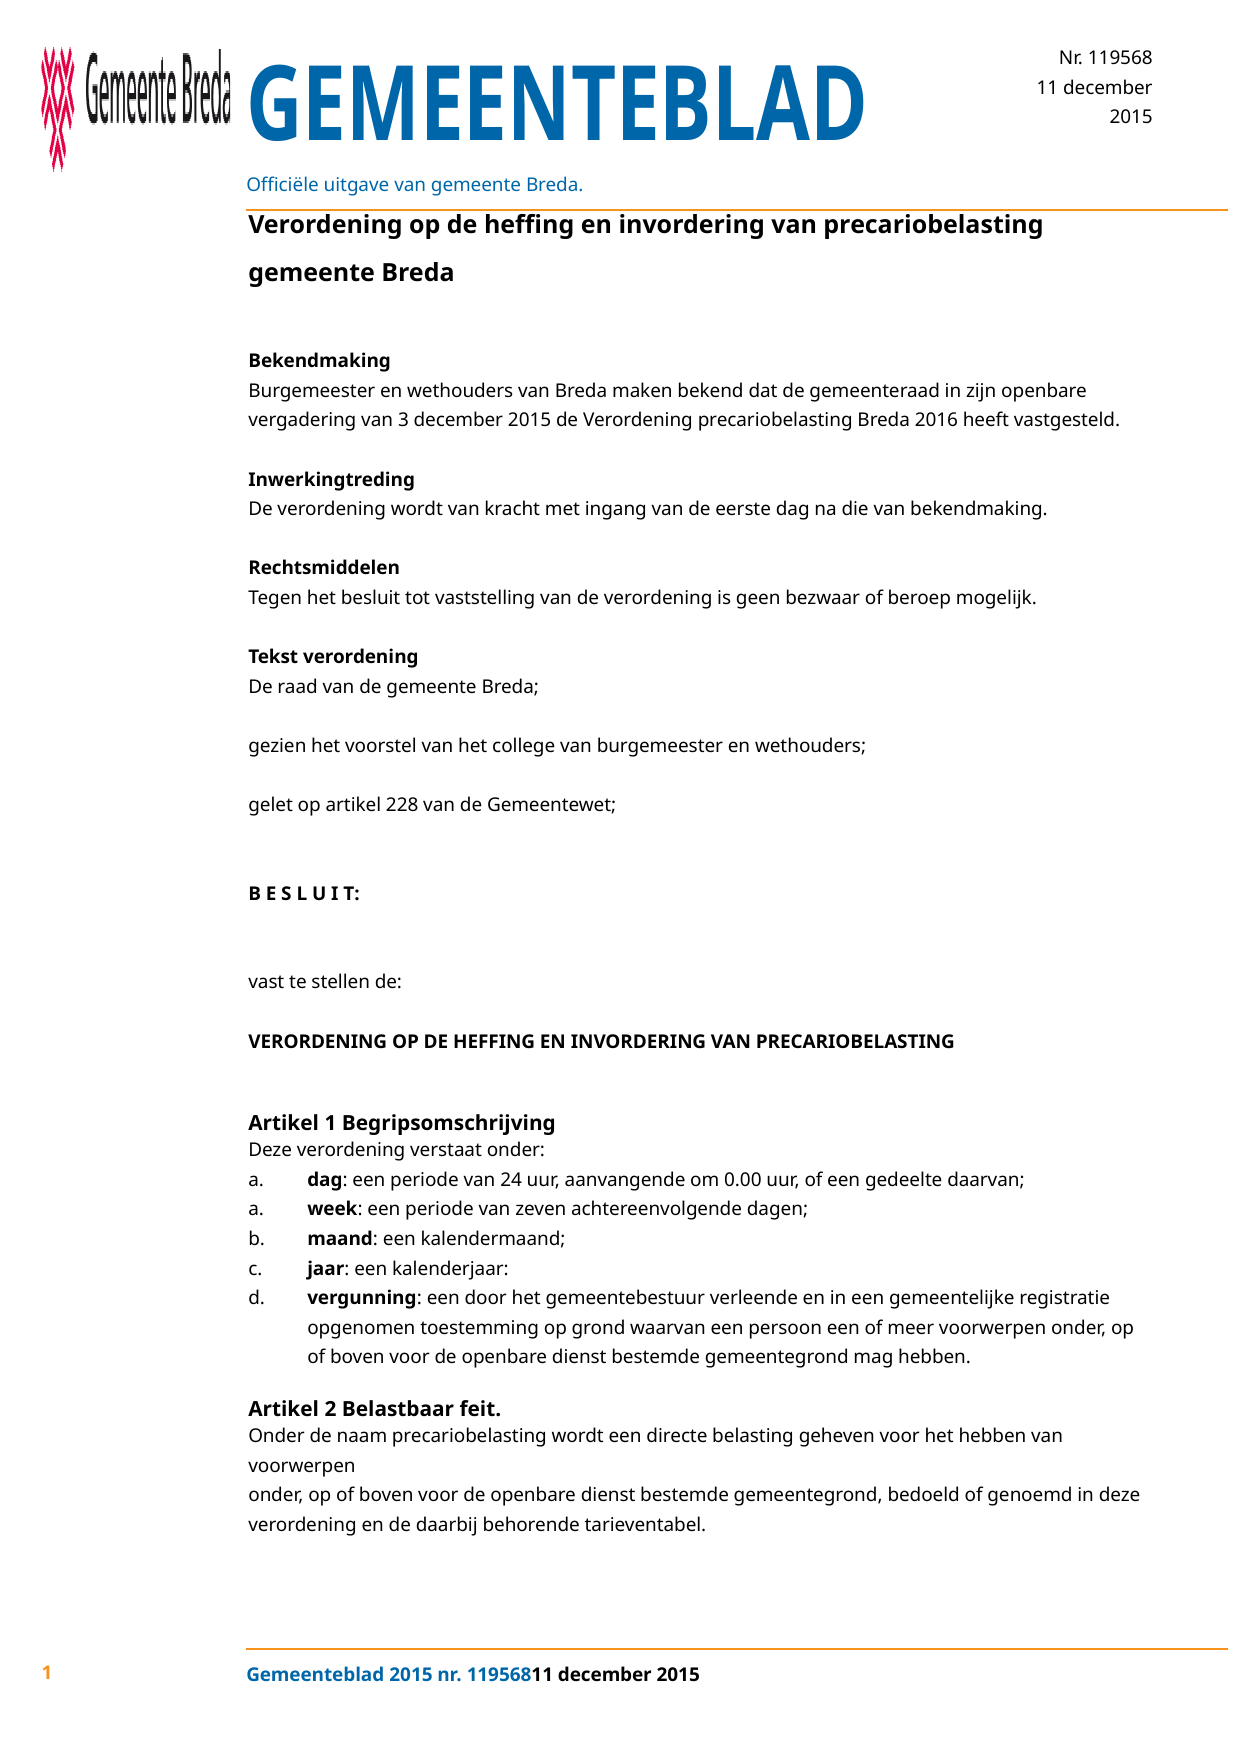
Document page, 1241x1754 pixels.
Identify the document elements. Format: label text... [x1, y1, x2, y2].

list vergunning: een door het gemeentebestuur verleende en in een gemeentelijke registratie opgenomen toestemming op grond waarvan een persoon een of meer voorwerpen onder, op of boven voor de openbare dienst bestemde gemeentegrond mag hebben. [248, 1284, 1152, 1369]
text Burgemeester en wethouders van Breda maken bekend dat de gemeenteraad in zijn openbare vergadering van 3 december 2015 de Verordening precariobelasting Breda 2016 heeft vastgesteld. [248, 377, 1152, 432]
text Bekendmaking [248, 347, 1152, 373]
text VERORDENING OP DE HEFFING EN INVORDERING VAN PRECARIOBELASTING [248, 1028, 1152, 1054]
picture [41, 47, 231, 172]
text Artikel 1 Begripsomschrijving [248, 1108, 1152, 1136]
list jaar: een kalenderjaar: [248, 1255, 1152, 1280]
list week: een periode van zeven achtereenvolgende dagen; [248, 1196, 1152, 1221]
text gezien het voorstel van het college van burgemeester en wethouders; [248, 732, 1152, 758]
text onder, op of boven voor de openbare dienst bestemde gemeentegrond, bedoeld of genoemd in deze verordening en de daarbij behorende tarieventabel. [248, 1481, 1152, 1537]
text De verordening wordt van kracht met ingang van de eerste dag na die van bekendmaking. [248, 495, 1152, 521]
text Inwerkingtreding [248, 466, 1152, 492]
text Deze verordening verstaat onder: [248, 1136, 1152, 1162]
list dag: een periode van 24 uur, aanvangende om 0.00 uur, of een gedeelte daarvan; [248, 1166, 1152, 1192]
text Onder de naam precariobelasting wordt een directe belasting geheven voor het hebben van voorwerpen [248, 1422, 1152, 1478]
text Verordening op de heffing en invordering van precariobelasting gemeente Breda [248, 211, 1152, 288]
text Tekst verordening [248, 643, 1152, 669]
text Tegen het besluit tot vaststelling van de verordening is geen bezwaar of beroep mogelijk. [248, 584, 1152, 610]
text Artikel 2 Belastbaar feit. [248, 1394, 1152, 1422]
text B E S L U I T: [248, 880, 1152, 906]
text Rechtsmiddelen [248, 554, 1152, 580]
text gelet op artikel 228 van de Gemeentewet; [248, 791, 1152, 817]
text vast te stellen de: [248, 969, 1152, 994]
list maand: een kalendermaand; [248, 1225, 1152, 1251]
text De raad van de gemeente Breda; [248, 673, 1152, 699]
